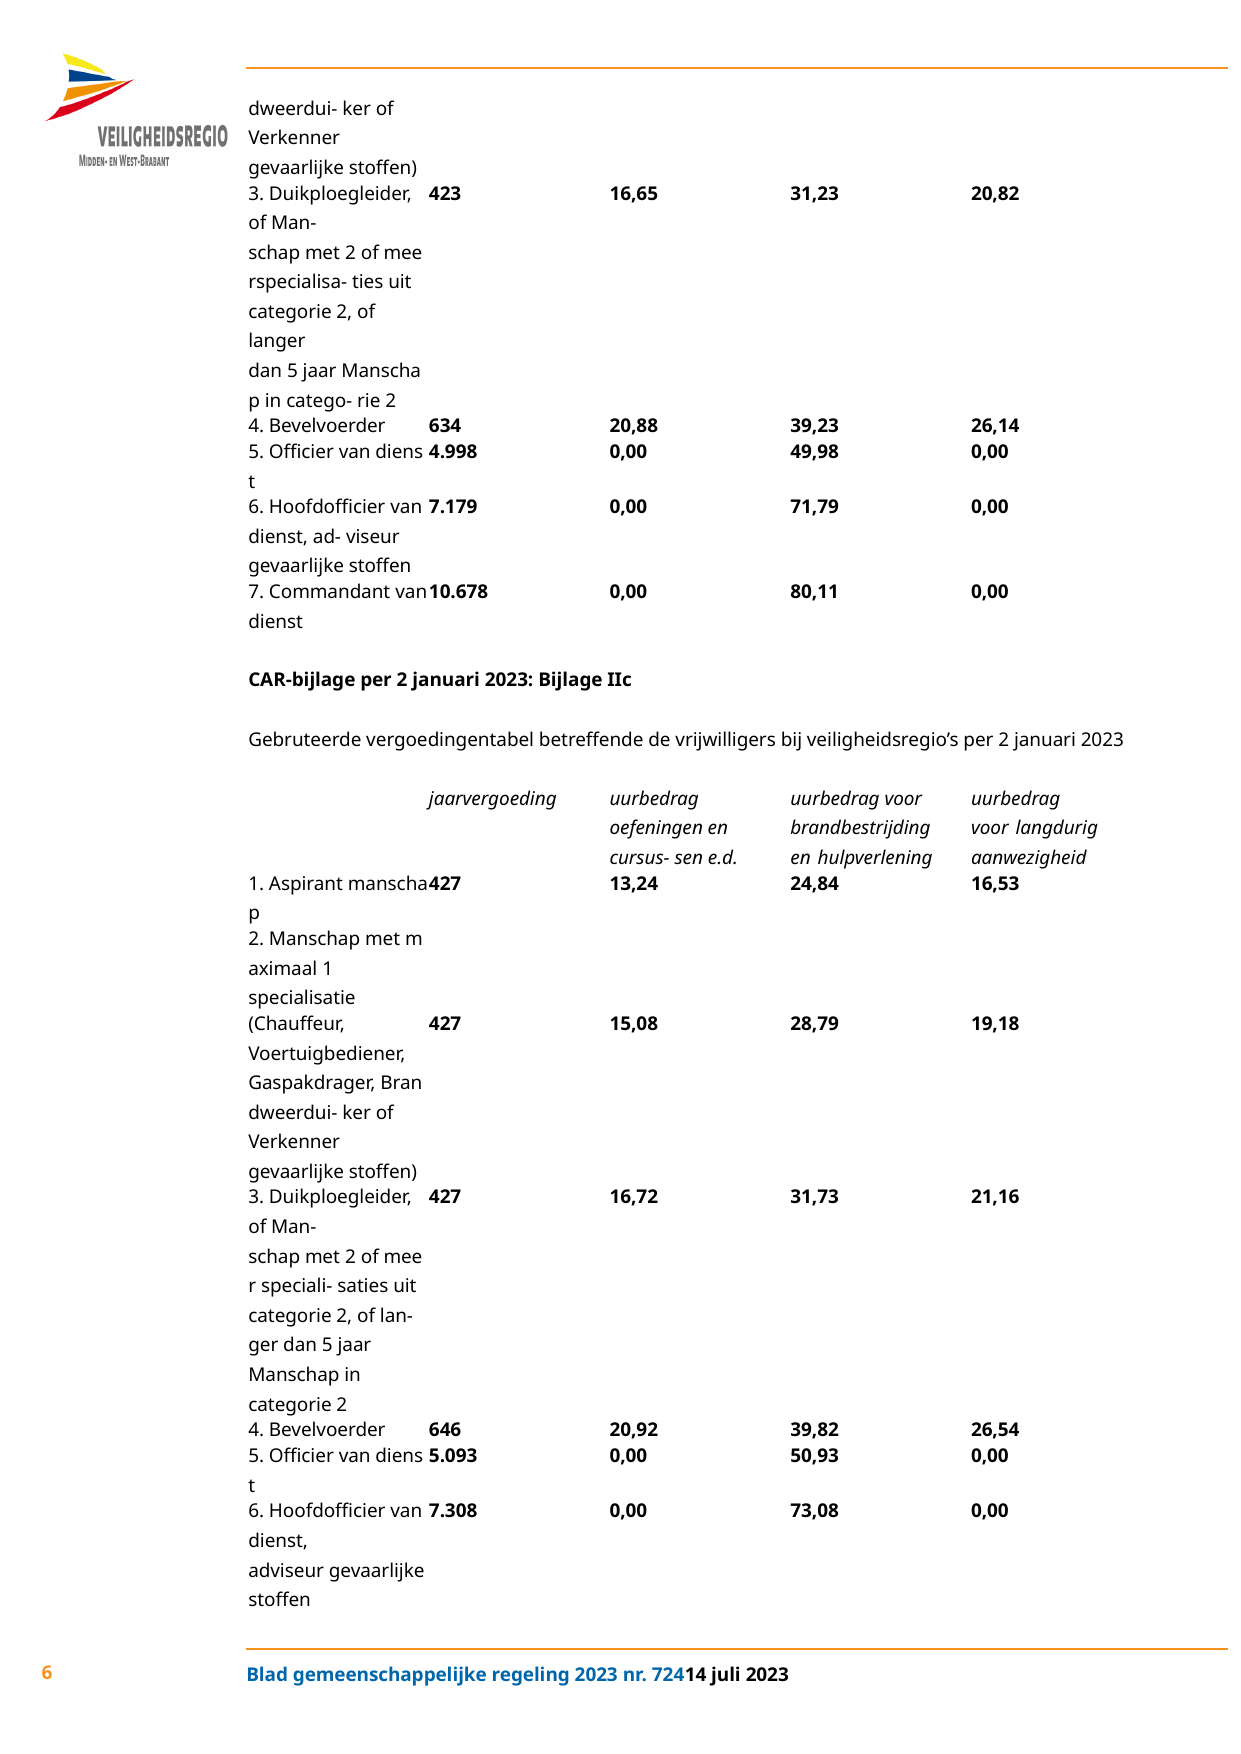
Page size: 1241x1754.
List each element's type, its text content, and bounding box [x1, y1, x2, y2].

table_header uurbedrag oefeningen en cursus- sen e.d. [609, 785, 790, 870]
table_cell 0,00 [971, 438, 1152, 493]
table_cell 3. Duikploegleider, of Man- schap met 2 of meer speciali- saties uit categorie 2, of lan- ger dan 5 jaar Manschap in categorie 2 [248, 1184, 429, 1417]
table_cell [790, 925, 971, 1010]
table_cell 31,23 [790, 180, 971, 412]
table_cell (Chauffeur, Voertuigbediener, Gaspakdrager, Brandweerdui- ker of Verkenner gevaarlijke stoffen) [248, 1010, 429, 1184]
table_cell 31,73 [790, 1184, 971, 1417]
table_cell 0,00 [609, 579, 790, 634]
table_cell 21,16 [971, 1184, 1152, 1417]
table_header uurbedrag voor langdurig aanwezigheid [971, 785, 1152, 870]
table_cell 0,00 [609, 438, 790, 493]
table_cell [971, 925, 1152, 1010]
text CAR-bijlage per 2 januari 2023: Bijlage IIc [248, 667, 1152, 692]
table_cell 26,54 [971, 1417, 1152, 1442]
table_cell 5. Officier van dienst [248, 1442, 429, 1498]
table_cell 2. Manschap met maximaal 1 specialisatie [248, 925, 429, 1010]
text Gebruteerde vergoedingentabel betreffende de vrijwilligers bij veiligheidsregio’s per 2 januari 2023 [248, 726, 1152, 751]
table_cell 0,00 [971, 494, 1152, 578]
table_cell 16,53 [971, 870, 1152, 925]
table_cell 427 [429, 870, 609, 925]
table_cell 7.308 [429, 1498, 609, 1612]
table_cell 15,08 [609, 1010, 790, 1184]
table_cell 0,00 [609, 1442, 790, 1498]
table_cell 20,92 [609, 1417, 790, 1442]
table_cell 634 [429, 413, 609, 438]
table_cell 39,82 [790, 1417, 971, 1442]
table_header uurbedrag voor brandbestrijding en hulpverlening [790, 785, 971, 870]
table_cell 39,23 [790, 413, 971, 438]
table_cell 80,11 [790, 579, 971, 634]
table_cell 19,18 [971, 1010, 1152, 1184]
table_cell [609, 925, 790, 1010]
table_cell [429, 95, 609, 180]
table_cell 26,14 [971, 413, 1152, 438]
table_cell 28,79 [790, 1010, 971, 1184]
table_cell 4. Bevelvoerder [248, 1417, 429, 1442]
table_cell [790, 95, 971, 180]
table_header jaarvergoeding [429, 785, 609, 870]
table_cell 20,82 [971, 180, 1152, 412]
table_cell 0,00 [609, 1498, 790, 1612]
table_cell 24,84 [790, 870, 971, 925]
table_cell 7.179 [429, 494, 609, 578]
table_cell 10.678 [429, 579, 609, 634]
table_cell 427 [429, 1184, 609, 1417]
table_cell 423 [429, 180, 609, 412]
table_cell [429, 925, 609, 1010]
table_cell [971, 95, 1152, 180]
table_cell 0,00 [971, 1498, 1152, 1612]
table_cell 16,65 [609, 180, 790, 412]
table_cell dweerdui- ker of Verkenner gevaarlijke stoffen) [248, 95, 429, 180]
table_cell 5. Officier van dienst [248, 438, 429, 493]
table_cell [609, 95, 790, 180]
table_cell 427 [429, 1010, 609, 1184]
table_cell 7. Commandant van dienst [248, 579, 429, 634]
table_cell 20,88 [609, 413, 790, 438]
table_cell 0,00 [971, 579, 1152, 634]
table_cell 3. Duikploegleider, of Man- schap met 2 of meerspecialisa- ties uit categorie 2, of langer dan 5 jaar Manschap in catego- rie 2 [248, 180, 429, 412]
table_cell 16,72 [609, 1184, 790, 1417]
table_cell 4. Bevelvoerder [248, 413, 429, 438]
table_cell 1. Aspirant manschap [248, 870, 429, 925]
table_header [248, 785, 429, 870]
table_cell 71,79 [790, 494, 971, 578]
table_cell 0,00 [971, 1442, 1152, 1498]
table_cell 13,24 [609, 870, 790, 925]
table_cell 50,93 [790, 1442, 971, 1498]
table_cell 646 [429, 1417, 609, 1442]
table_cell 5.093 [429, 1442, 609, 1498]
table_cell 0,00 [609, 494, 790, 578]
table_cell 4.998 [429, 438, 609, 493]
table_cell 73,08 [790, 1498, 971, 1612]
table_cell 6. Hoofdofficier van dienst, adviseur gevaarlijke stoffen [248, 1498, 429, 1612]
table_cell 49,98 [790, 438, 971, 493]
picture [41, 47, 231, 172]
table_cell 6. Hoofdofficier van dienst, ad- viseur gevaarlijke stoffen [248, 494, 429, 578]
